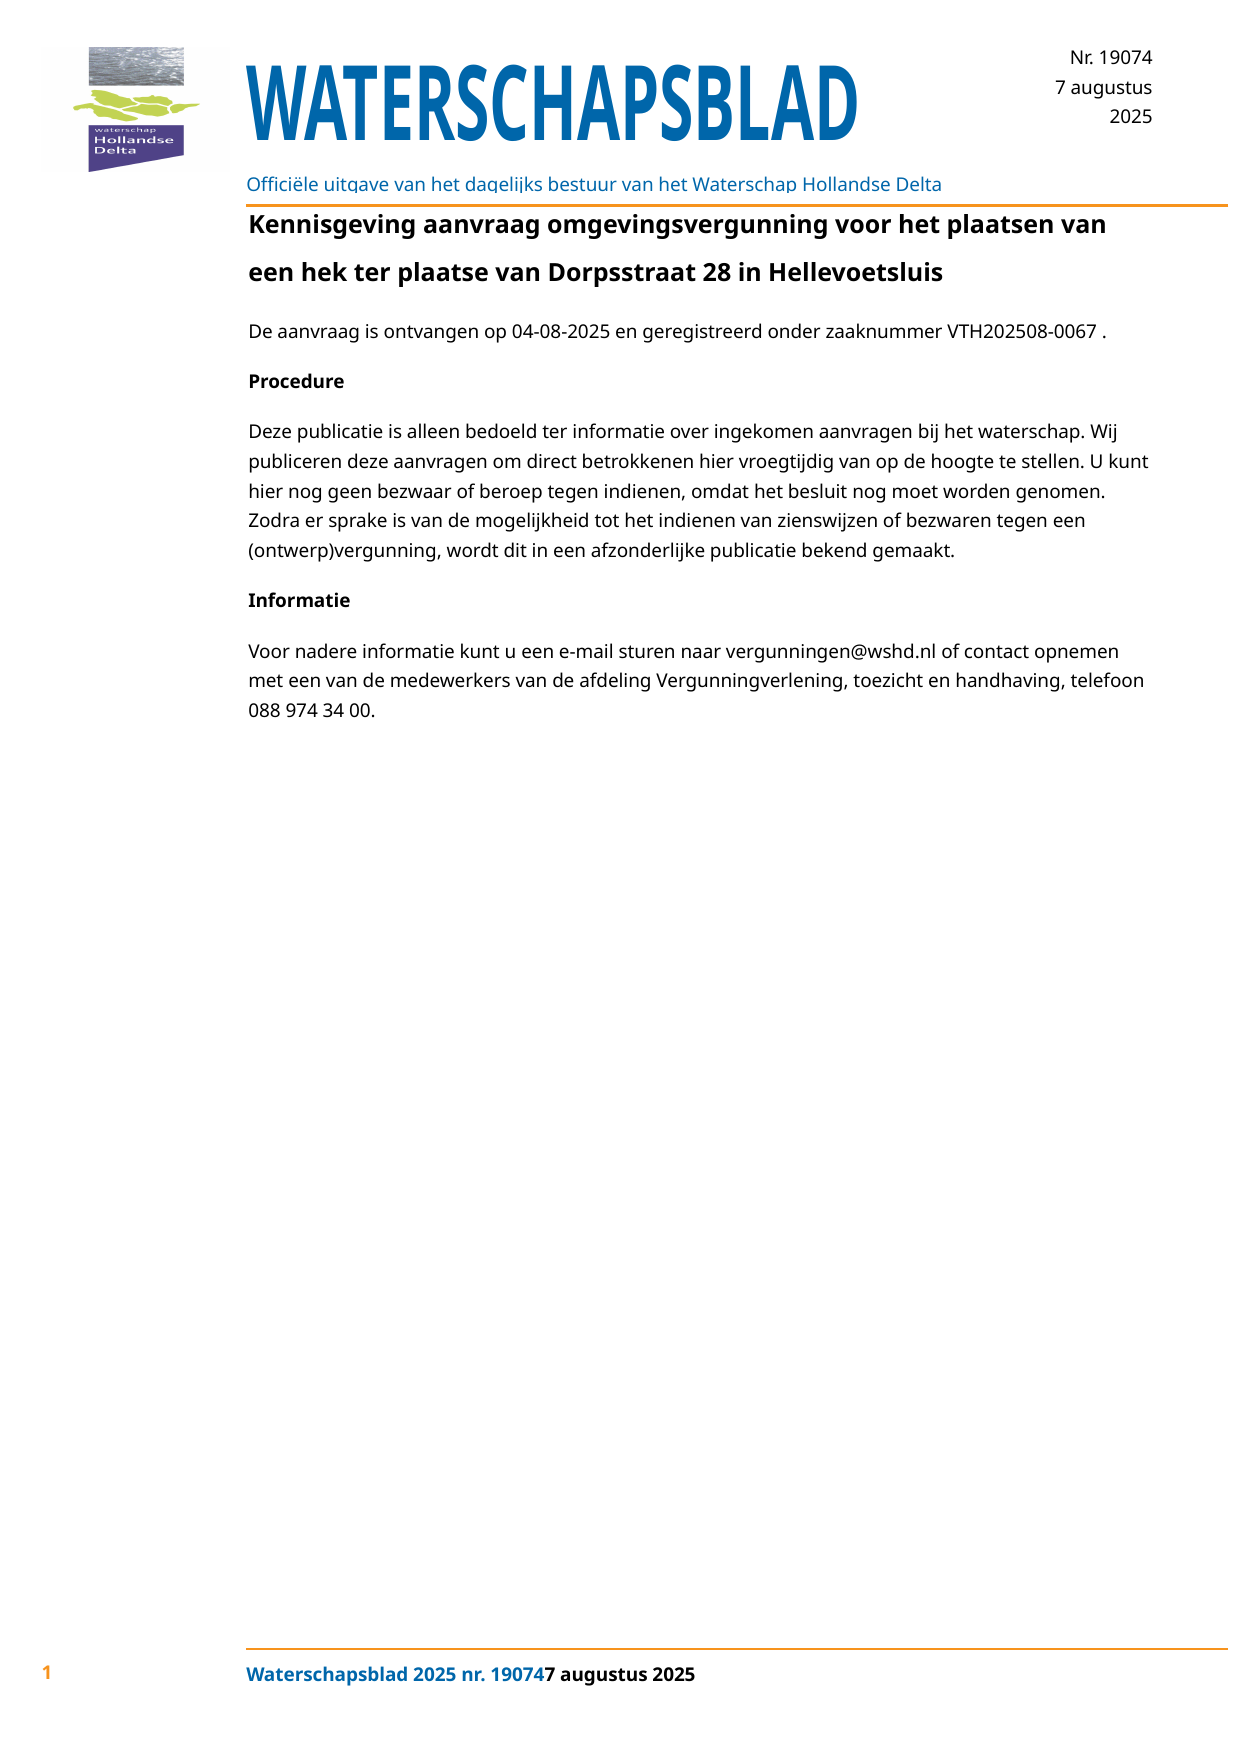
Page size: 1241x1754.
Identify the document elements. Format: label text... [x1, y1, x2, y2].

text Deze publicatie is alleen bedoeld ter informatie over ingekomen aanvragen bij het waterschap. Wij publiceren deze aanvragen om direct betrokkenen hier vroegtijdig van op de hoogte te stellen. U kunt hier nog geen bezwaar of beroep tegen indienen, omdat het besluit nog moet worden genomen. Zodra er sprake is van de mogelijkheid tot het indienen van zienswijzen of bezwaren tegen een (ontwerp)vergunning, wordt dit in een afzonderlijke publicatie bekend gemaakt. [248, 419, 1152, 563]
text Informatie [248, 587, 1152, 613]
picture [41, 47, 231, 172]
text Procedure [248, 368, 1152, 394]
text Kennisgeving aanvraag omgevingsvergunning voor het plaatsen van een hek ter plaatse van Dorpsstraat 28 in Hellevoetsluis [248, 207, 1152, 288]
text De aanvraag is ontvangen op 04-08-2025 en geregistreerd onder zaaknummer VTH202508-0067 . [248, 318, 1152, 344]
text Voor nadere informatie kunt u een e-mail sturen naar vergunningen@wshd.nl of contact opnemen met een van de medewerkers van de afdeling Vergunningverlening, toezicht en handhaving, telefoon 088 974 34 00. [248, 638, 1152, 723]
